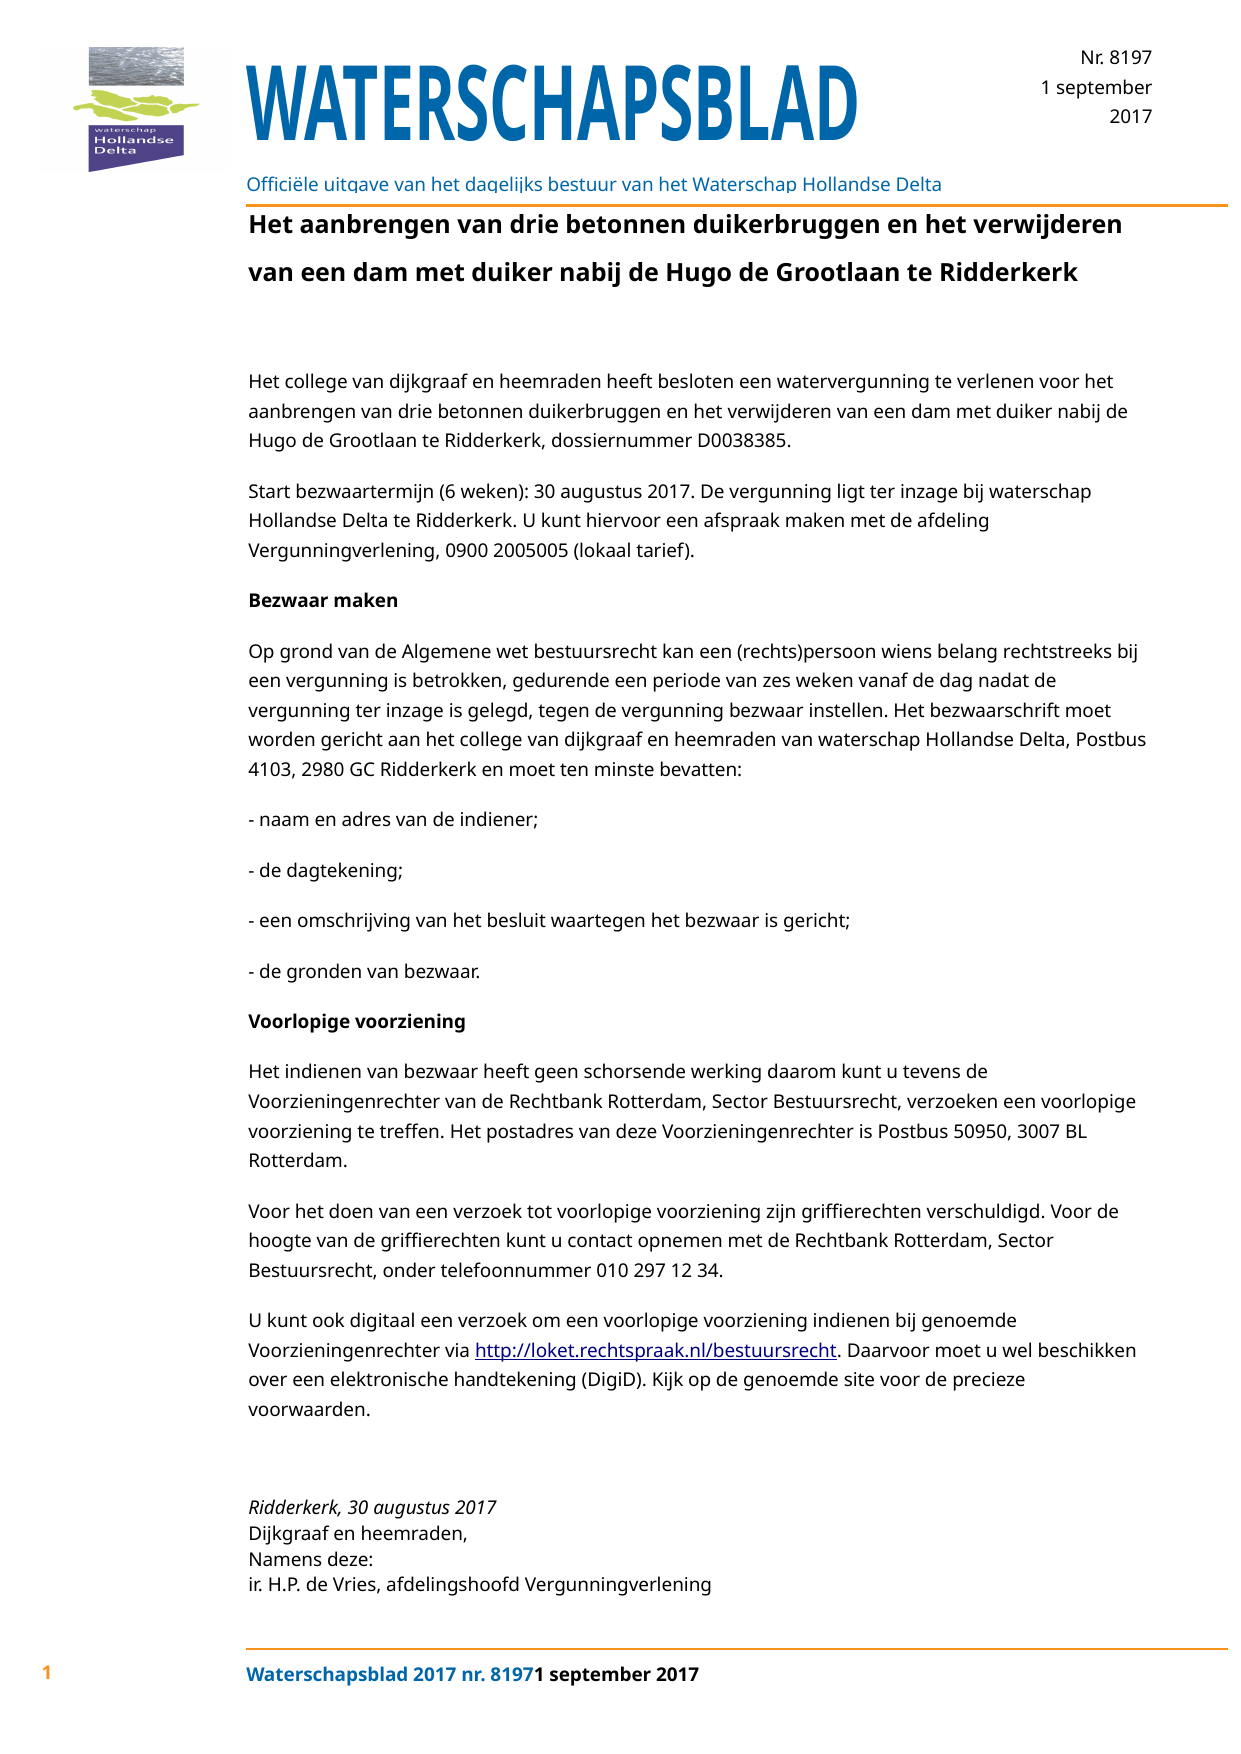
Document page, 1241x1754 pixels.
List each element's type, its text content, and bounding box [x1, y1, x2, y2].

text Het indienen van bezwaar heeft geen schorsende werking daarom kunt u tevens de Voorzieningenrechter van de Rechtbank Rotterdam, Sector Bestuursrecht, verzoeken een voorlopige voorziening te treffen. Het postadres van deze Voorzieningenrechter is Postbus 50950, 3007 BL Rotterdam. [248, 1059, 1152, 1173]
text Voorlopige voorziening [248, 1008, 1152, 1034]
text - een omschrijving van het besluit waartegen het bezwaar is gericht; [248, 907, 1152, 933]
text - de dagtekening; [248, 857, 1152, 883]
text Ridderkerk, 30 augustus 2017 [248, 1494, 1152, 1520]
text ir. H.P. de Vries, afdelingshoofd Vergunningverlening [248, 1572, 1152, 1597]
text U kunt ook digitaal een verzoek om een voorlopige voorziening indienen bij genoemde Voorzieningenrechter via http://loket.rechtspraak.nl/bestuursrecht. Daarvoor moet u wel beschikken over een elektronische handtekening (DigiD). Kijk op de genoemde site voor de precieze voorwaarden. [248, 1307, 1152, 1422]
text Het college van dijkgraaf en heemraden heeft besloten een watervergunning te verlenen voor het aanbrengen van drie betonnen duikerbruggen en het verwijderen van een dam met duiker nabij de Hugo de Grootlaan te Ridderkerk, dossiernummer D0038385. [248, 368, 1152, 453]
text - naam en adres van de indiener; [248, 807, 1152, 832]
text Op grond van de Algemene wet bestuursrecht kan een (rechts)persoon wiens belang rechtstreeks bij een vergunning is betrokken, gedurende een periode van zes weken vanaf de dag nadat de vergunning ter inzage is gelegd, tegen de vergunning bezwaar instellen. Het bezwaarschrift moet worden gericht aan het college van dijkgraaf en heemraden van waterschap Hollandse Delta, Postbus 4103, 2980 GC Ridderkerk en moet ten minste bevatten: [248, 638, 1152, 782]
text Het aanbrengen van drie betonnen duikerbruggen en het verwijderen van een dam met duiker nabij de Hugo de Grootlaan te Ridderkerk [248, 207, 1152, 288]
picture [41, 47, 231, 172]
text Namens deze: [248, 1546, 1152, 1572]
text Bezwaar maken [248, 587, 1152, 613]
text Voor het doen van een verzoek tot voorlopige voorziening zijn griffierechten verschuldigd. Voor de hoogte van de griffierechten kunt u contact opnemen met de Rechtbank Rotterdam, Sector Bestuursrecht, onder telefoonnummer 010 297 12 34. [248, 1198, 1152, 1283]
text Start bezwaartermijn (6 weken): 30 augustus 2017. De vergunning ligt ter inzage bij waterschap Hollandse Delta te Ridderkerk. U kunt hiervoor een afspraak maken met de afdeling Vergunningverlening, 0900 2005005 (lokaal tarief). [248, 478, 1152, 563]
text Dijkgraaf en heemraden, [248, 1520, 1152, 1546]
text - de gronden van bezwaar. [248, 958, 1152, 984]
